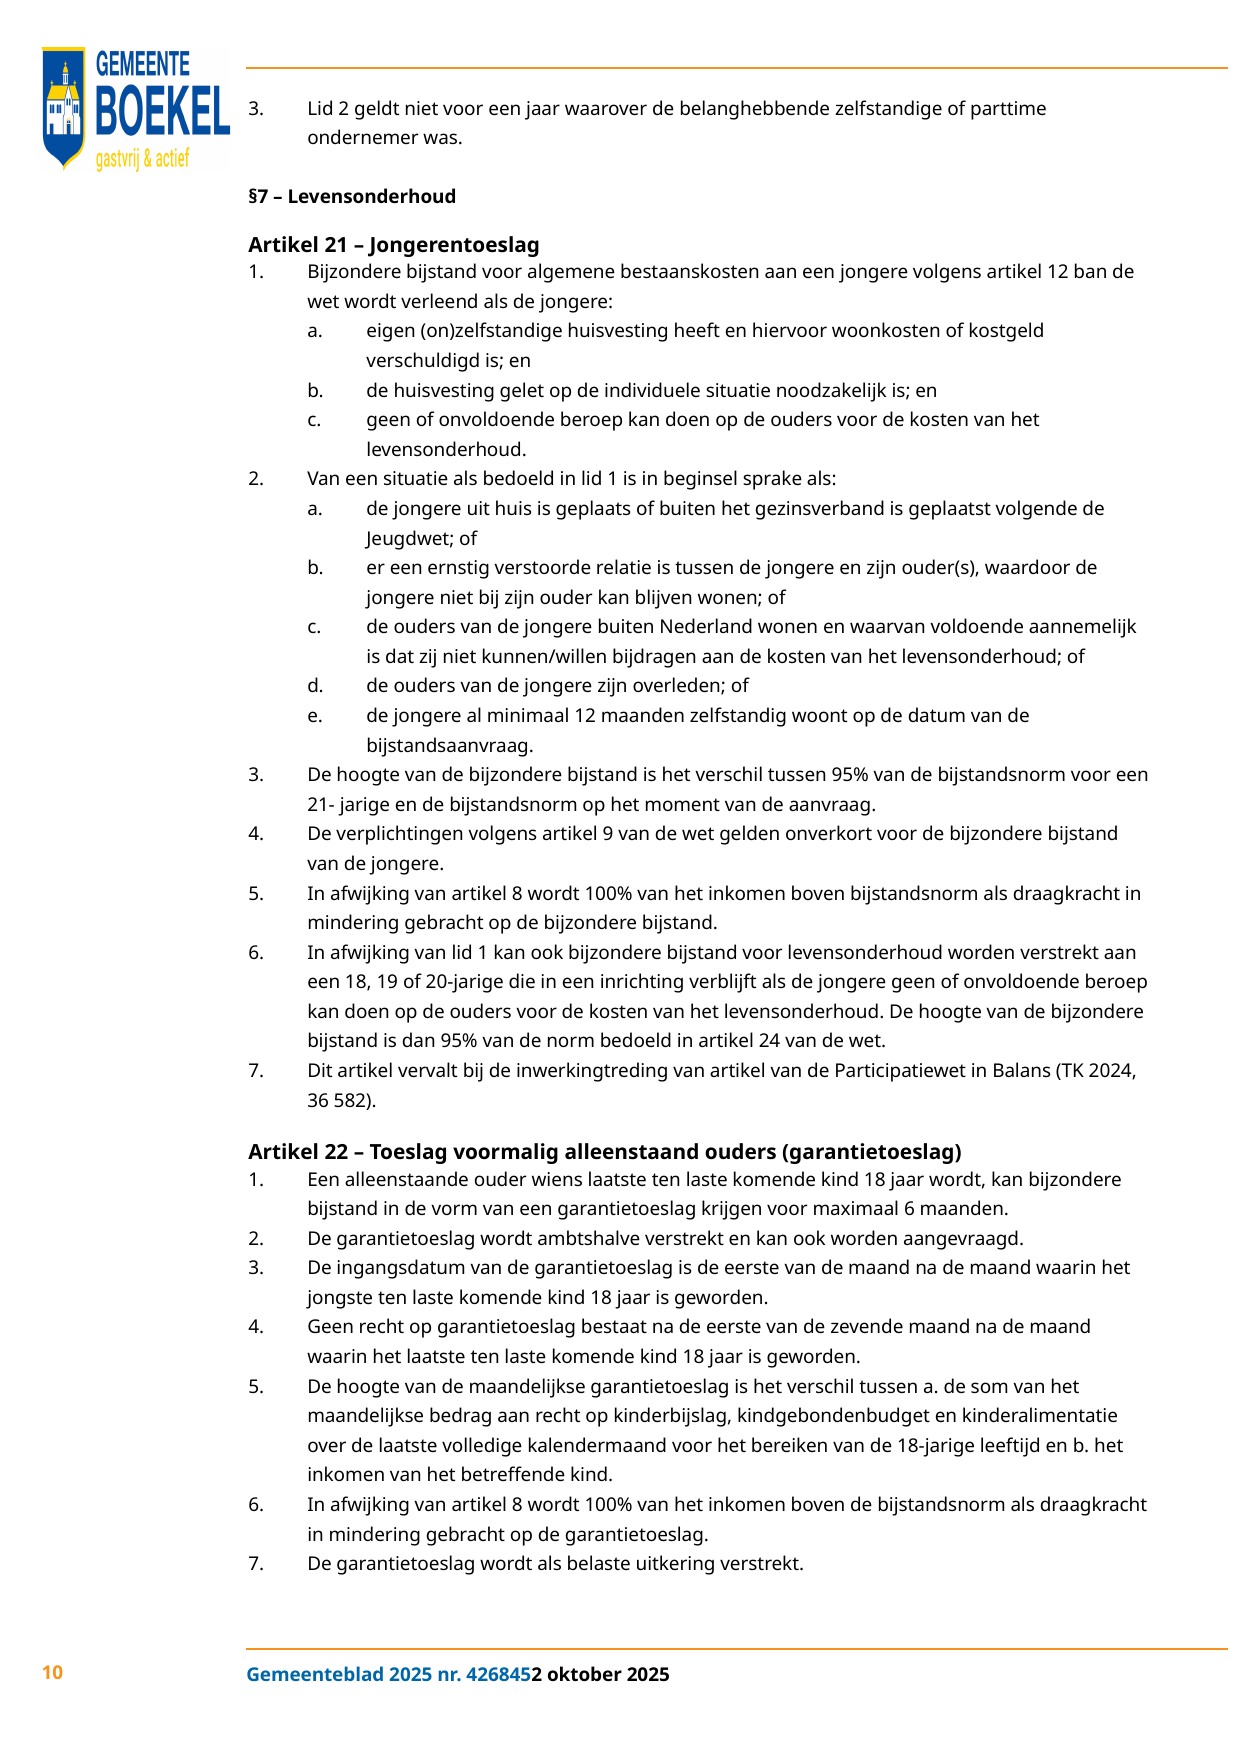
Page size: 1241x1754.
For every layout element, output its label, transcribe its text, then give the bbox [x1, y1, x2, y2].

list de jongere al minimaal 12 maanden zelfstandig woont op de datum van de bijstandsaanvraag. [307, 702, 1152, 758]
list De ingangsdatum van de garantietoeslag is de eerste van de maand na de maand waarin het jongste ten laste komende kind 18 jaar is geworden. [248, 1254, 1152, 1310]
list In afwijking van artikel 8 wordt 100% van het inkomen boven de bijstandsnorm als draagkracht in mindering gebracht op de garantietoeslag. [248, 1491, 1152, 1546]
text Artikel 22 – Toeslag voormalig alleenstaand ouders (garantietoeslag) [248, 1137, 1152, 1166]
list De garantietoeslag wordt ambtshalve verstrekt en kan ook worden aangevraagd. [248, 1225, 1152, 1251]
list De garantietoeslag wordt als belaste uitkering verstrekt. [248, 1550, 1152, 1576]
list Van een situatie als bedoeld in lid 1 is in beginsel sprake als: [248, 466, 1152, 491]
list De hoogte van de bijzondere bijstand is het verschil tussen 95% van de bijstandsnorm voor een 21- jarige en de bijstandsnorm op het moment van de aanvraag. [248, 761, 1152, 817]
list er een ernstig verstoorde relatie is tussen de jongere en zijn ouder(s), waardoor de jongere niet bij zijn ouder kan blijven wonen; of [307, 554, 1152, 610]
list Een alleenstaande ouder wiens laatste ten laste komende kind 18 jaar wordt, kan bijzondere bijstand in de vorm van een garantietoeslag krijgen voor maximaal 6 maanden. [248, 1166, 1152, 1221]
list geen of onvoldoende beroep kan doen op de ouders voor de kosten van het levensonderhoud. [307, 406, 1152, 462]
list De verplichtingen volgens artikel 9 van de wet gelden onverkort voor de bijzondere bijstand van de jongere. [248, 821, 1152, 876]
text §7 – Levensonderhoud [248, 183, 1152, 209]
picture [41, 47, 231, 172]
list Lid 2 geldt niet voor een jaar waarover de belanghebbende zelfstandige of parttime ondernemer was. [248, 95, 1152, 150]
list de ouders van de jongere zijn overleden; of [307, 673, 1152, 698]
list In afwijking van artikel 8 wordt 100% van het inkomen boven bijstandsnorm als draagkracht in mindering gebracht op de bijzondere bijstand. [248, 880, 1152, 935]
list de jongere uit huis is geplaats of buiten het gezinsverband is geplaatst volgende de Jeugdwet; of [307, 495, 1152, 551]
list In afwijking van lid 1 kan ook bijzondere bijstand voor levensonderhoud worden verstrekt aan een 18, 19 of 20-jarige die in een inrichting verblijft als de jongere geen of onvoldoende beroep kan doen op de ouders voor de kosten van het levensonderhoud. De hoogte van de bijzondere bijstand is dan 95% van de norm bedoeld in artikel 24 van de wet. [248, 939, 1152, 1053]
list Dit artikel vervalt bij de inwerkingtreding van artikel van de Participatiewet in Balans (TK 2024, 36 582). [248, 1057, 1152, 1113]
text Artikel 21 – Jongerentoeslag [248, 230, 1152, 258]
list Bijzondere bijstand voor algemene bestaanskosten aan een jongere volgens artikel 12 ban de wet wordt verleend als de jongere: [248, 258, 1152, 314]
list de ouders van de jongere buiten Nederland wonen en waarvan voldoende aannemelijk is dat zij niet kunnen/willen bijdragen aan de kosten van het levensonderhoud; of [307, 613, 1152, 669]
list de huisvesting gelet op de individuele situatie noodzakelijk is; en [307, 377, 1152, 403]
list De hoogte van de maandelijkse garantietoeslag is het verschil tussen a. de som van het maandelijkse bedrag aan recht op kinderbijslag, kindgebondenbudget en kinderalimentatie over de laatste volledige kalendermaand voor het bereiken van de 18-jarige leeftijd en b. het inkomen van het betreffende kind. [248, 1373, 1152, 1487]
list eigen (on)zelfstandige huisvesting heeft en hiervoor woonkosten of kostgeld verschuldigd is; en [307, 318, 1152, 373]
list Geen recht op garantietoeslag bestaat na de eerste van de zevende maand na de maand waarin het laatste ten laste komende kind 18 jaar is geworden. [248, 1314, 1152, 1369]
